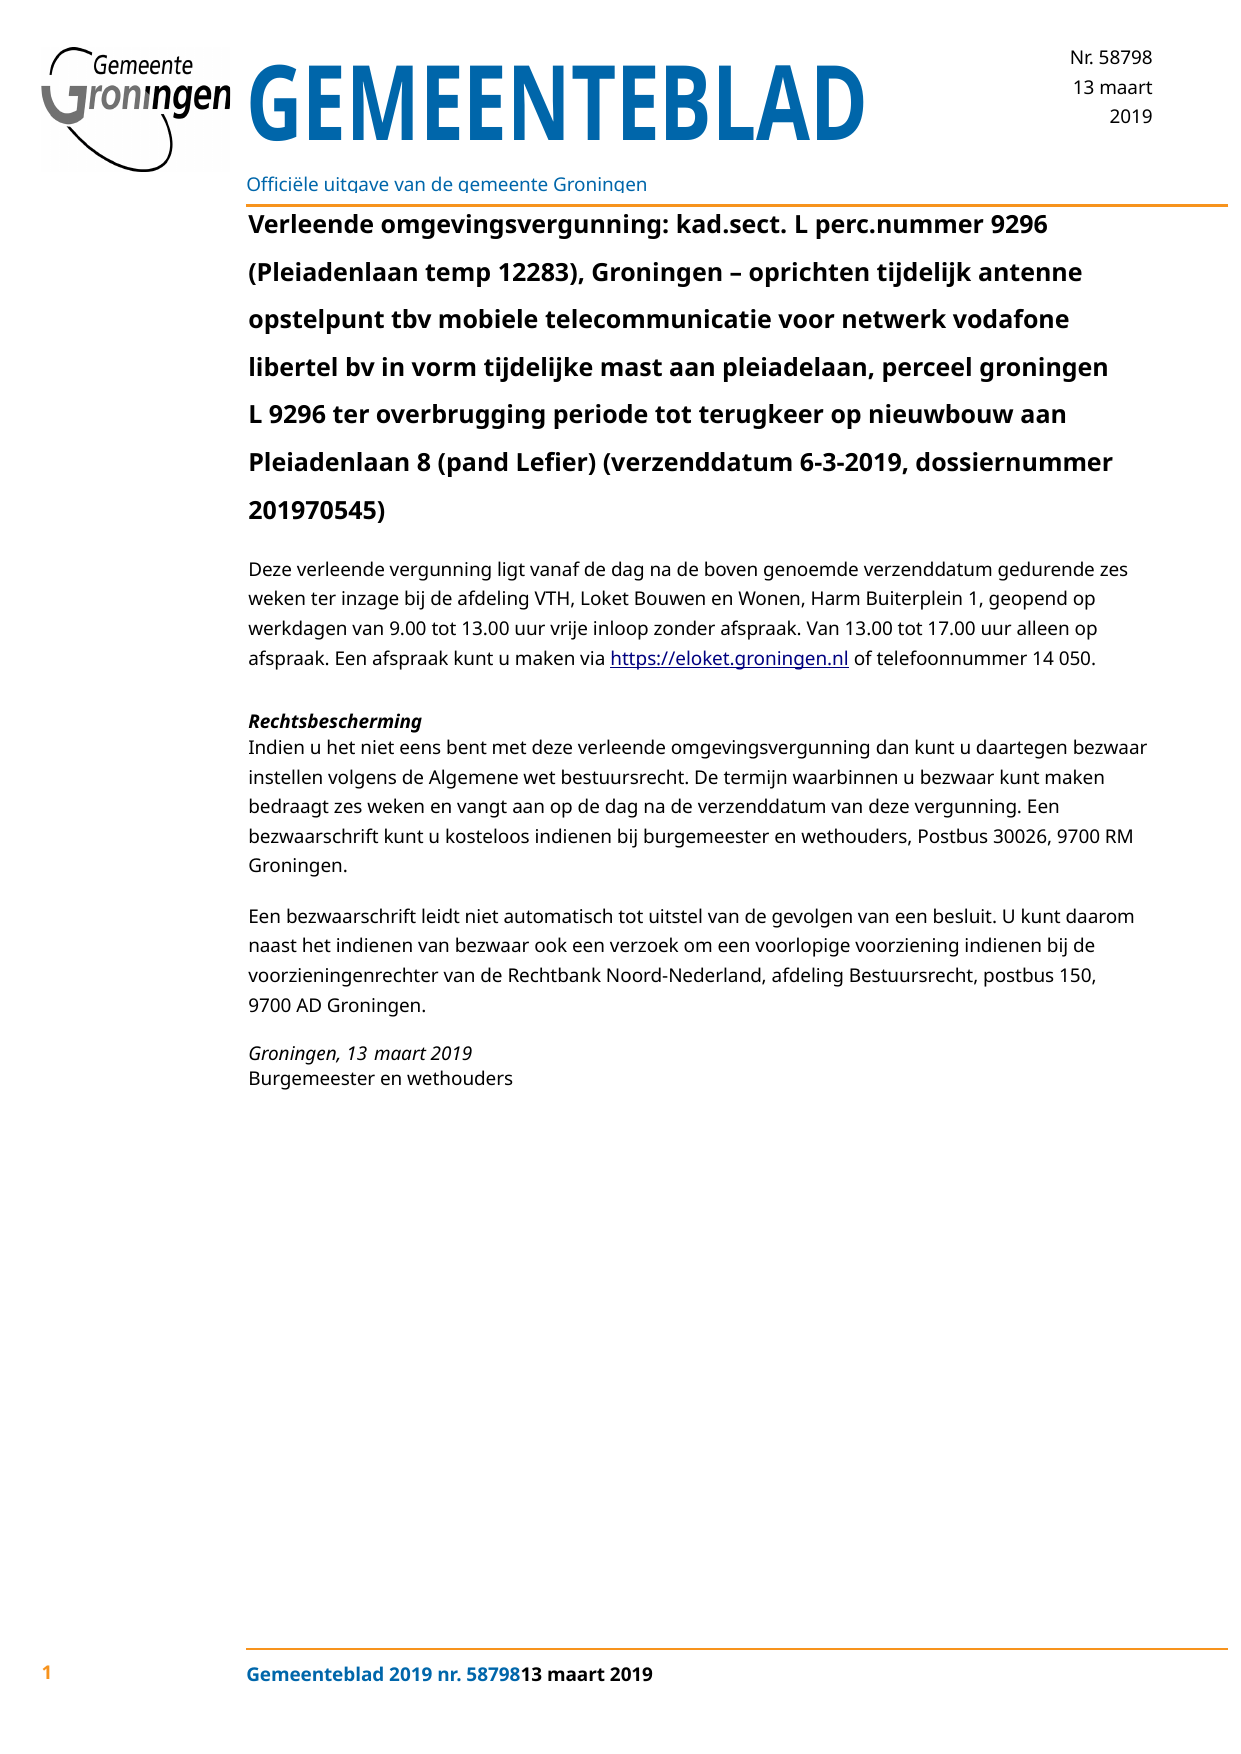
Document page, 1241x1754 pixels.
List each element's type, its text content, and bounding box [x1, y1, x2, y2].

text Deze verleende vergunning ligt vanaf de dag na de boven genoemde verzenddatum gedurende zes weken ter inzage bij de afdeling VTH, Loket Bouwen en Wonen, Harm Buiterplein 1, geopend op werkdagen van 9.00 tot 13.00 uur vrije inloop zonder afspraak. Van 13.00 tot 17.00 uur alleen op afspraak. Een afspraak kunt u maken via https://eloket.groningen.nl of telefoonnummer 14 050. [248, 556, 1152, 670]
text Groningen, 13 maart 2019 [248, 1040, 1152, 1065]
picture [41, 47, 231, 172]
text Verleende omgevingsvergunning: kad.sect. L perc.nummer 9296 (Pleiadenlaan temp 12283), Groningen – oprichten tijdelijk antenne opstelpunt tbv mobiele telecommunicatie voor netwerk vodafone libertel bv in vorm tijdelijke mast aan pleiadelaan, perceel groningen L 9296 ter overbrugging periode tot terugkeer op nieuwbouw aan Pleiadenlaan 8 (pand Lefier) (verzenddatum 6-3-2019, dossiernummer 201970545) [248, 207, 1152, 526]
text Burgemeester en wethouders [248, 1065, 1152, 1091]
text Een bezwaarschrift leidt niet automatisch tot uitstel van de gevolgen van een besluit. U kunt daarom naast het indienen van bezwaar ook een verzoek om een voorlopige voorziening indienen bij de voorzieningenrechter van de Rechtbank Noord-Nederland, afdeling Bestuursrecht, postbus 150, 9700 AD Groningen. [248, 903, 1152, 1018]
text Rechtsbescherming [248, 709, 1152, 734]
text Indien u het niet eens bent met deze verleende omgevingsvergunning dan kunt u daartegen bezwaar instellen volgens de Algemene wet bestuursrecht. De termijn waarbinnen u bezwaar kunt maken bedraagt zes weken en vangt aan op de dag na de verzenddatum van deze vergunning. Een bezwaarschrift kunt u kosteloos indienen bij burgemeester en wethouders, Postbus 30026, 9700 RM Groningen. [248, 734, 1152, 878]
